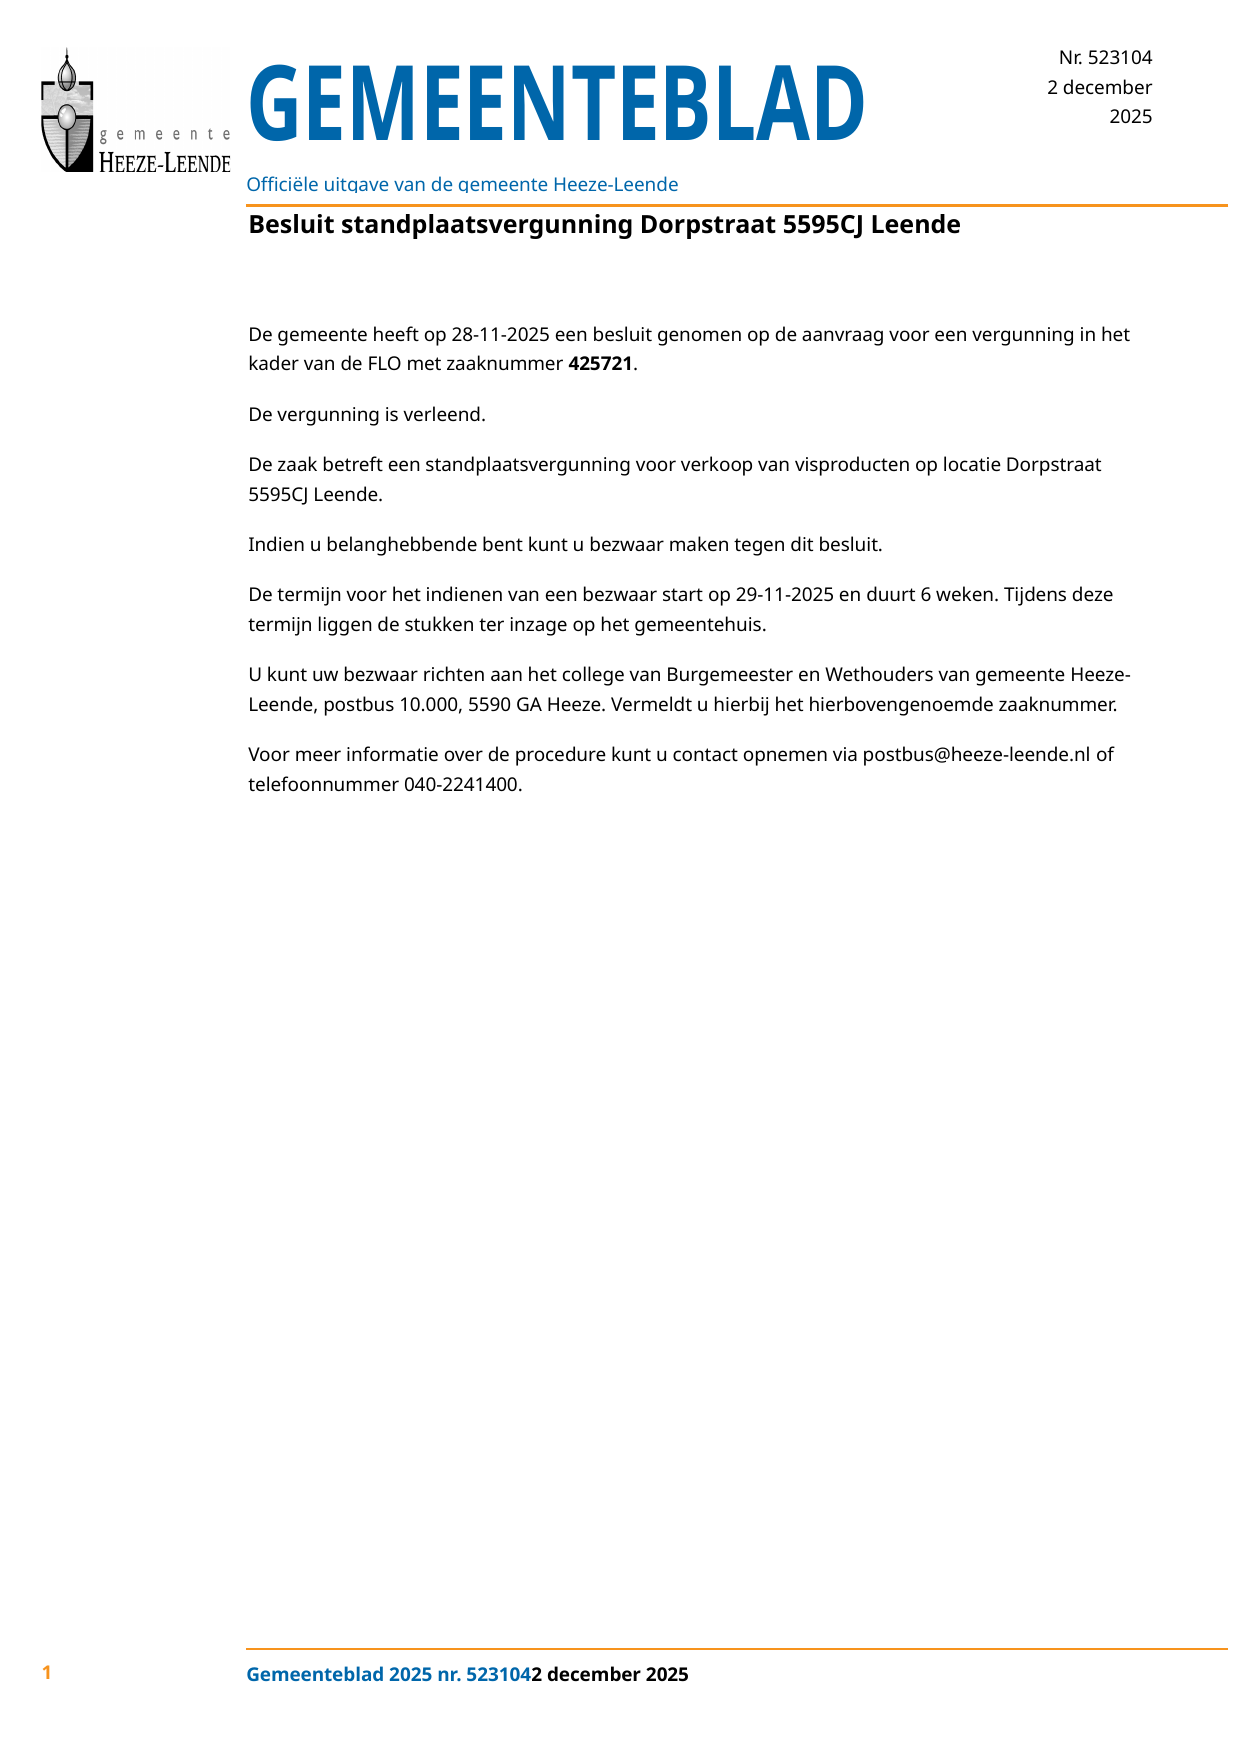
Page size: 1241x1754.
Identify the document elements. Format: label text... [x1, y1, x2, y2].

text Indien u belanghebbende bent kunt u bezwaar maken tegen dit besluit. [248, 531, 1152, 557]
text De gemeente heeft op 28-11-2025 een besluit genomen op de aanvraag voor een vergunning in het kader van de FLO met zaaknummer 425721. [248, 321, 1152, 376]
picture [41, 47, 231, 172]
text U kunt uw bezwaar richten aan het college van Burgemeester en Wethouders van gemeente Heeze-Leende, postbus 10.000, 5590 GA Heeze. Vermeldt u hierbij het hierbovengenoemde zaaknummer. [248, 662, 1152, 717]
text De vergunning is verleend. [248, 401, 1152, 426]
text De zaak betreft een standplaatsvergunning voor verkoop van visproducten op locatie Dorpstraat 5595CJ Leende. [248, 451, 1152, 506]
text De termijn voor het indienen van een bezwaar start op 29-11-2025 en duurt 6 weken. Tijdens deze termijn liggen de stukken ter inzage op het gemeentehuis. [248, 582, 1152, 637]
text Voor meer informatie over de procedure kunt u contact opnemen via postbus@heeze-leende.nl of telefoonnummer 040-2241400. [248, 742, 1152, 797]
text Besluit standplaatsvergunning Dorpstraat 5595CJ Leende [248, 207, 1152, 241]
